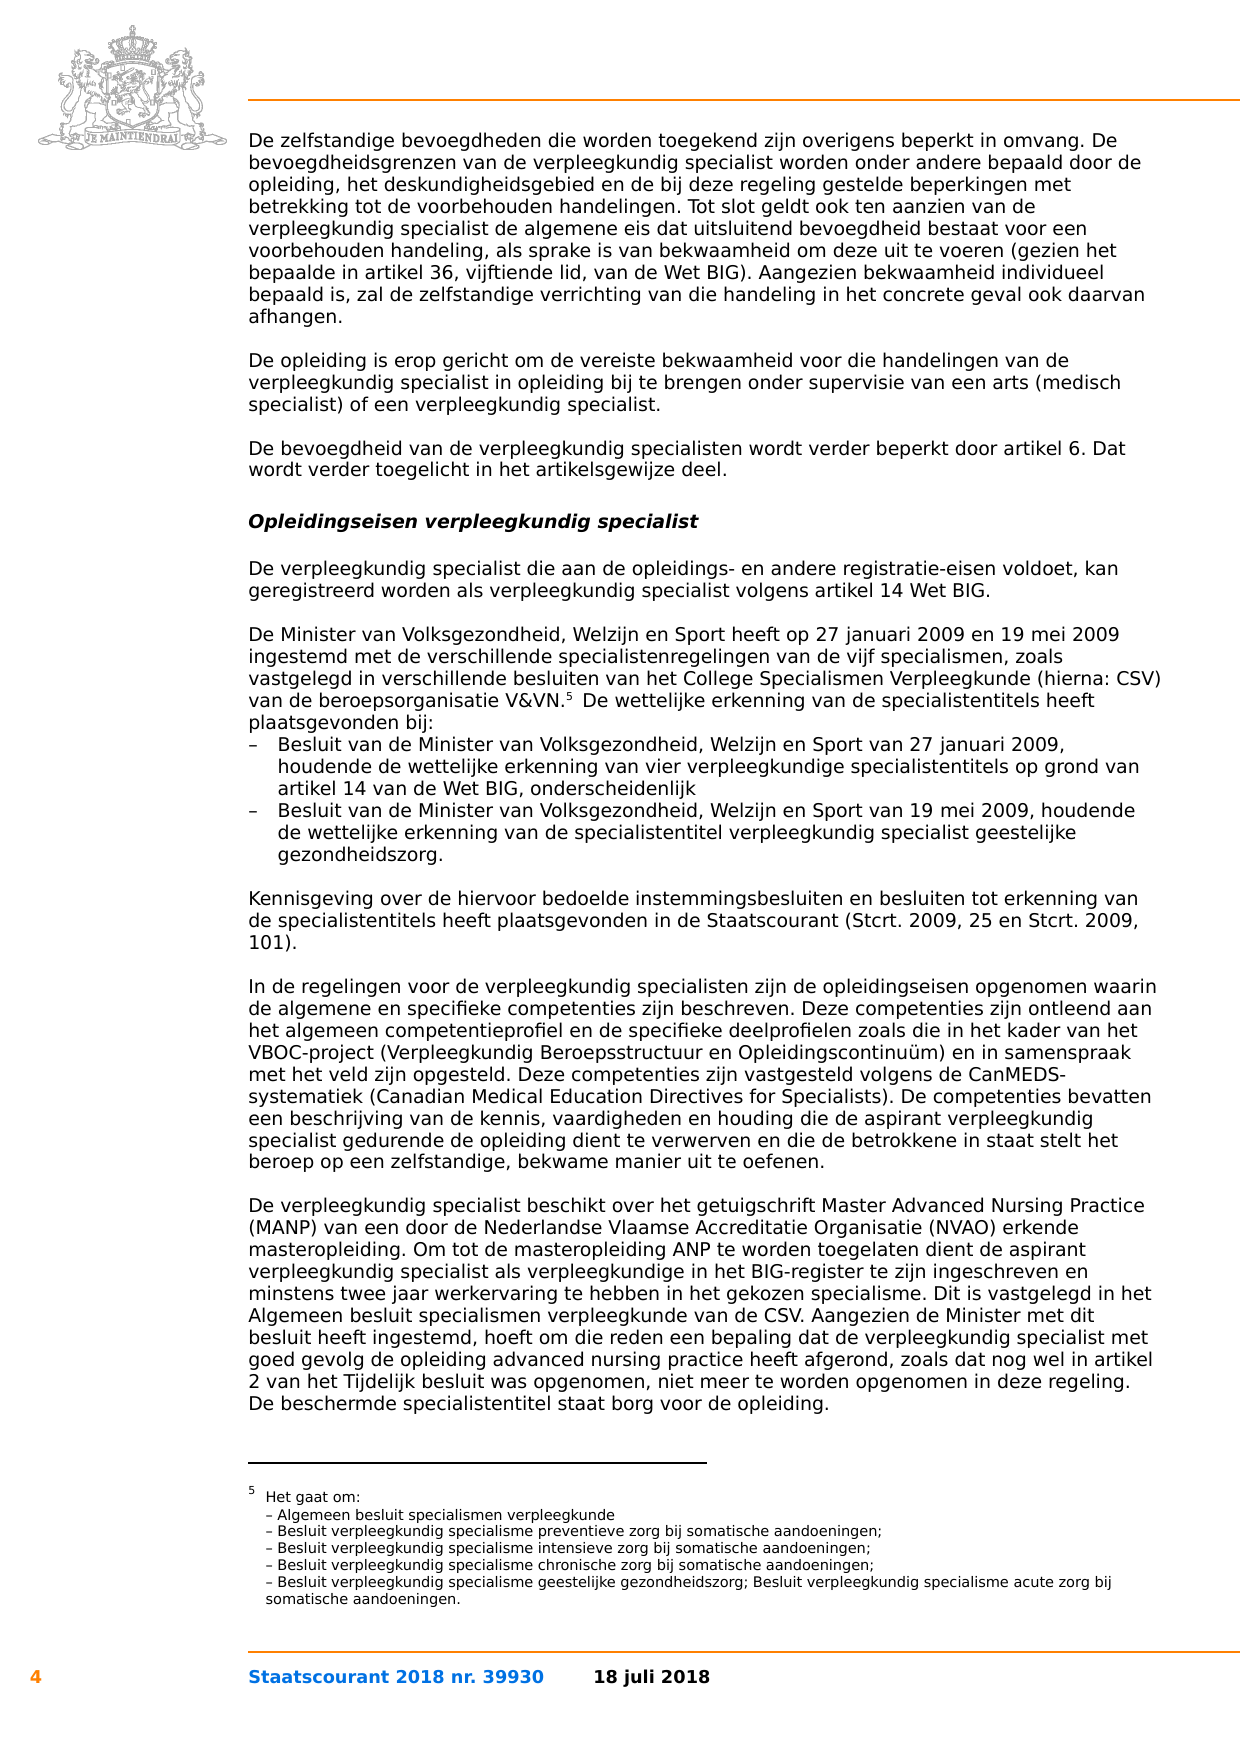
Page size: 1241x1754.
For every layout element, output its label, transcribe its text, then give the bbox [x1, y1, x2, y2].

subtitle Opleidingseisen verpleegkundig specialist [248, 511, 1163, 533]
text De verpleegkundig specialist beschikt over het getuigschrift Master Advanced Nursing Practice (MANP) van een door de Nederlandse Vlaamse Accreditatie Organisatie (NVAO) erkende masteropleiding. Om tot de masteropleiding ANP te worden toegelaten dient de aspirant verpleegkundig specialist als verpleegkundige in het BIG-register te zijn ingeschreven en minstens twee jaar werkervaring te hebben in het gekozen specialisme. Dit is vastgelegd in het Algemeen besluit specialismen verpleegkunde van de CSV. Aangezien de Minister met dit besluit heeft ingestemd, hoeft om die reden een bepaling dat de verpleegkundig specialist met goed gevolg de opleiding advanced nursing practice heeft afgerond, zoals dat nog wel in artikel 2 van het Tijdelijk besluit was opgenomen, niet meer te worden opgenomen in deze regeling. De beschermde specialistentitel staat borg voor de opleiding. [248, 1195, 1163, 1415]
text Kennisgeving over de hiervoor bedoelde instemmingsbesluiten en besluiten tot erkenning van de specialistentitels heeft plaatsgevonden in de Staatscourant (Stcrt. 2009, 25 en Stcrt. 2009, 101). [248, 888, 1163, 954]
text – Besluit verpleegkundig specialisme chronische zorg bij somatische aandoeningen; [265, 1557, 1163, 1574]
text – Besluit van de Minister van Volksgezondheid, Welzijn en Sport van 19 mei 2009, houdende de wettelijke erkenning van de specialistentitel verpleegkundig specialist geestelijke gezondheidszorg. [248, 800, 1163, 866]
text – Algemeen besluit specialismen verpleegkunde [265, 1507, 1163, 1523]
text De Minister van Volksgezondheid, Welzijn en Sport heeft op 27 januari 2009 en 19 mei 2009 ingestemd met de verschillende specialistenregelingen van de vijf specialismen, zoals vastgelegd in verschillende besluiten van het College Specialismen Verpleegkunde (hierna: CSV) van de beroepsorganisatie V&VN. De wettelijke erkenning van de specialistentitels heeft plaatsgevonden bij: [248, 624, 1163, 734]
text De opleiding is erop gericht om de vereiste bekwaamheid voor die handelingen van de verpleegkundig specialist in opleiding bij te brengen onder supervisie van een arts (medisch specialist) of een verpleegkundig specialist. [248, 349, 1163, 416]
text De zelfstandige bevoegdheden die worden toegekend zijn overigens beperkt in omvang. De bevoegdheidsgrenzen van de verpleegkundig specialist worden onder andere bepaald door de opleiding, het deskundigheidsgebied en de bij deze regeling gestelde beperkingen met betrekking tot de voorbehouden handelingen. Tot slot geldt ook ten aanzien van de verpleegkundig specialist de algemene eis dat uitsluitend bevoegdheid bestaat voor een voorbehouden handeling, als sprake is van bekwaamheid om deze uit te voeren (gezien het bepaalde in artikel 36, vijftiende lid, van de Wet BIG). Aangezien bekwaamheid individueel bepaald is, zal de zelfstandige verrichting van die handeling in het concrete geval ook daarvan afhangen. [248, 130, 1163, 328]
text In de regelingen voor de verpleegkundig specialisten zijn de opleidingseisen opgenomen waarin de algemene en specifieke competenties zijn beschreven. Deze competenties zijn ontleend aan het algemeen competentieprofiel en de specifieke deelprofielen zoals die in het kader van het VBOC-project (Verpleegkundig Beroepsstructuur en Opleidingscontinuüm) en in samenspraak met het veld zijn opgesteld. Deze competenties zijn vastgesteld volgens de CanMEDS-systematiek (Canadian Medical Education Directives for Specialists). De competenties bevatten een beschrijving van de kennis, vaardigheden en houding die de aspirant verpleegkundig specialist gedurende de opleiding dient te verwerven en die de betrokkene in staat stelt het beroep op een zelfstandige, bekwame manier uit te oefenen. [248, 976, 1163, 1173]
text – Besluit van de Minister van Volksgezondheid, Welzijn en Sport van 27 januari 2009, houdende de wettelijke erkenning van vier verpleegkundige specialistentitels op grond van artikel 14 van de Wet BIG, onderscheidenlijk [248, 734, 1163, 800]
text – Besluit verpleegkundig specialisme geestelijke gezondheidszorg; Besluit verpleegkundig specialisme acute zorg bij somatische aandoeningen. [265, 1574, 1163, 1608]
text Het gaat om: [248, 1484, 1163, 1507]
text De bevoegdheid van de verpleegkundig specialisten wordt verder beperkt door artikel 6. Dat wordt verder toegelicht in het artikelsgewijze deel. [248, 437, 1163, 481]
text – Besluit verpleegkundig specialisme intensieve zorg bij somatische aandoeningen; [265, 1540, 1163, 1557]
text De verpleegkundig specialist die aan de opleidings- en andere registratie-eisen voldoet, kan geregistreerd worden als verpleegkundig specialist volgens artikel 14 Wet BIG. [248, 558, 1163, 602]
picture [38, 25, 227, 150]
text – Besluit verpleegkundig specialisme preventieve zorg bij somatische aandoeningen; [265, 1523, 1163, 1540]
